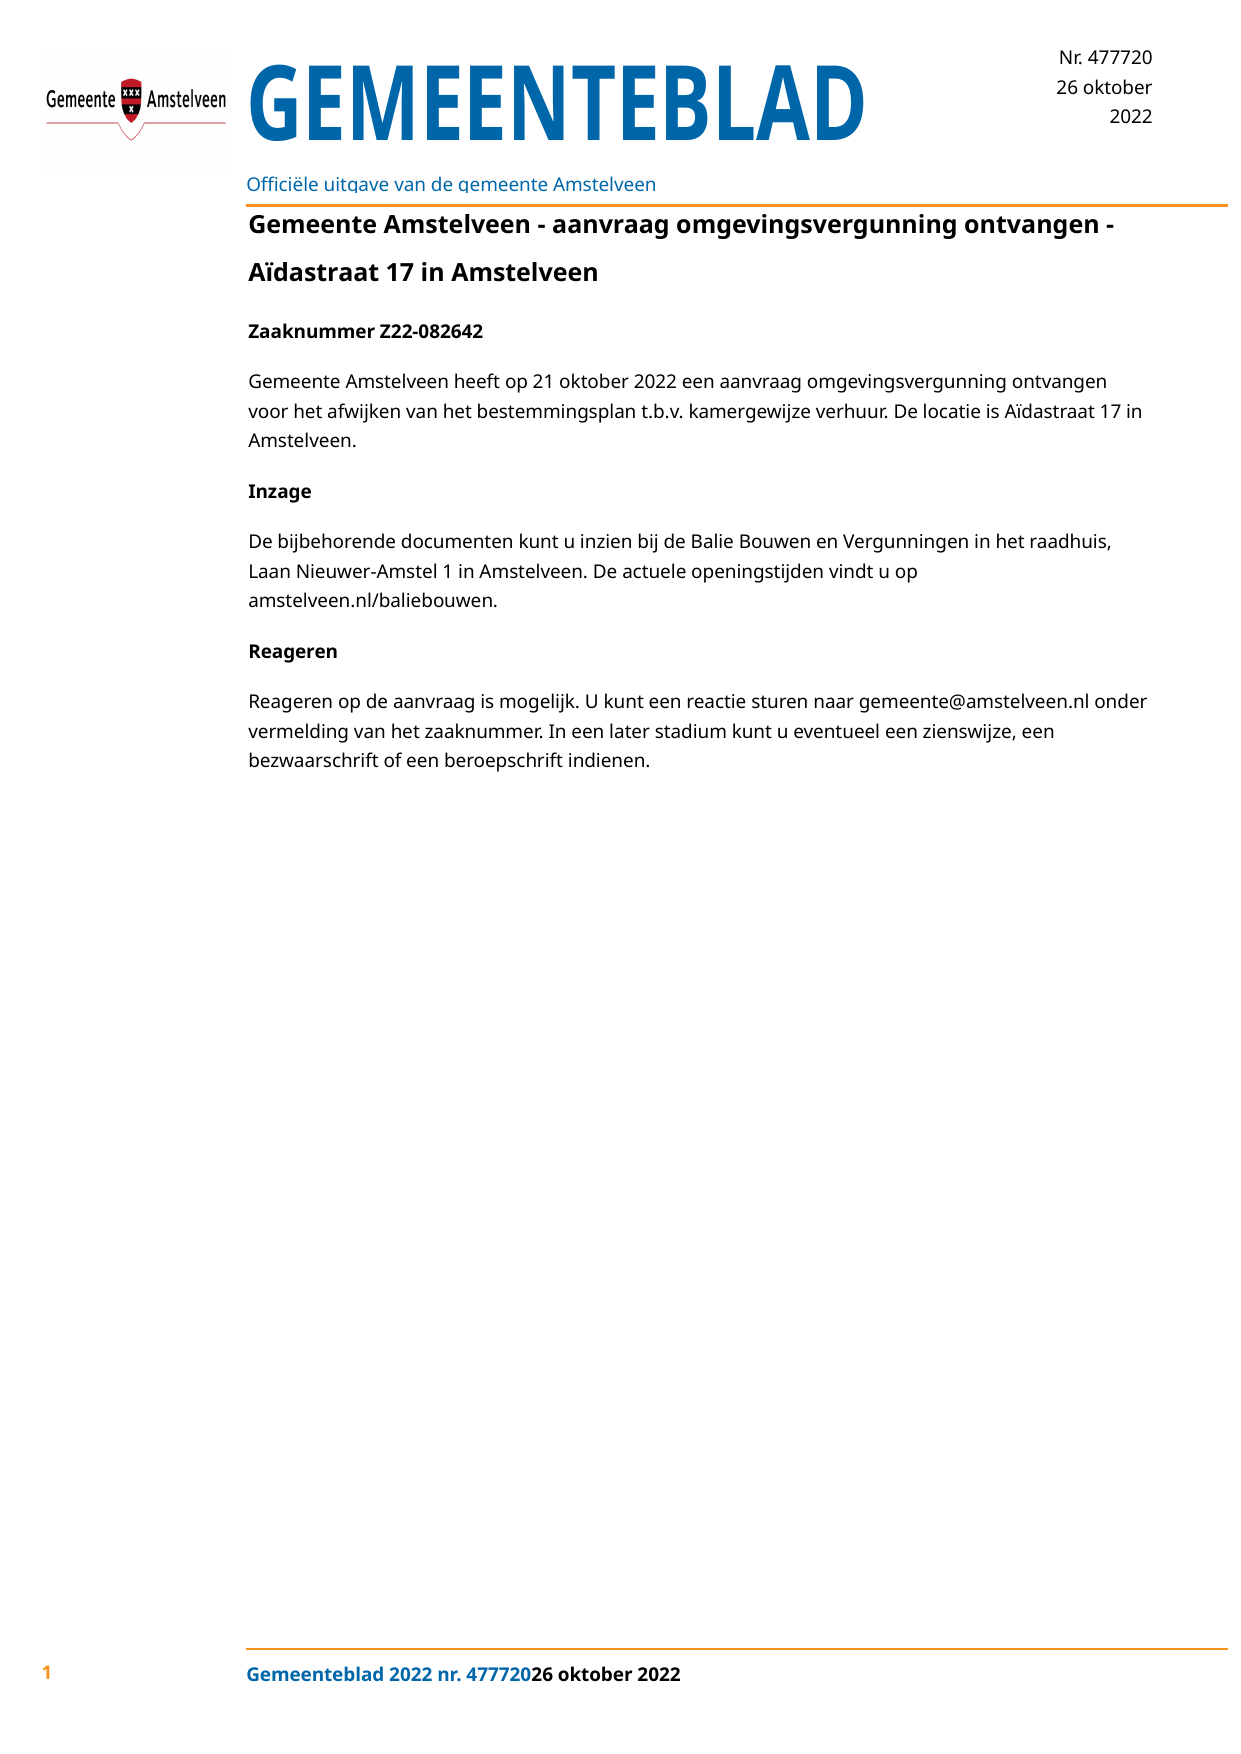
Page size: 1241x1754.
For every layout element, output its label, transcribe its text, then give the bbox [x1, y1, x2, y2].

text Reageren [248, 638, 1152, 664]
text Reageren op de aanvraag is mogelijk. U kunt een reactie sturen naar gemeente@amstelveen.nl onder vermelding van het zaaknummer. In een later stadium kunt u eventueel een zienswijze, een bezwaarschrift of een beroepschrift indienen. [248, 688, 1152, 773]
text Inzage [248, 478, 1152, 504]
text Gemeente Amstelveen - aanvraag omgevingsvergunning ontvangen - Aïdastraat 17 in Amstelveen [248, 207, 1152, 288]
text Zaaknummer Z22-082642 [248, 318, 1152, 344]
picture [41, 47, 231, 172]
text De bijbehorende documenten kunt u inzien bij de Balie Bouwen en Vergunningen in het raadhuis, Laan Nieuwer-Amstel 1 in Amstelveen. De actuele openingstijden vindt u op amstelveen.nl/baliebouwen. [248, 528, 1152, 613]
text Gemeente Amstelveen heeft op 21 oktober 2022 een aanvraag omgevingsvergunning ontvangen voor het afwijken van het bestemmingsplan t.b.v. kamergewijze verhuur. De locatie is Aïdastraat 17 in Amstelveen. [248, 368, 1152, 453]
